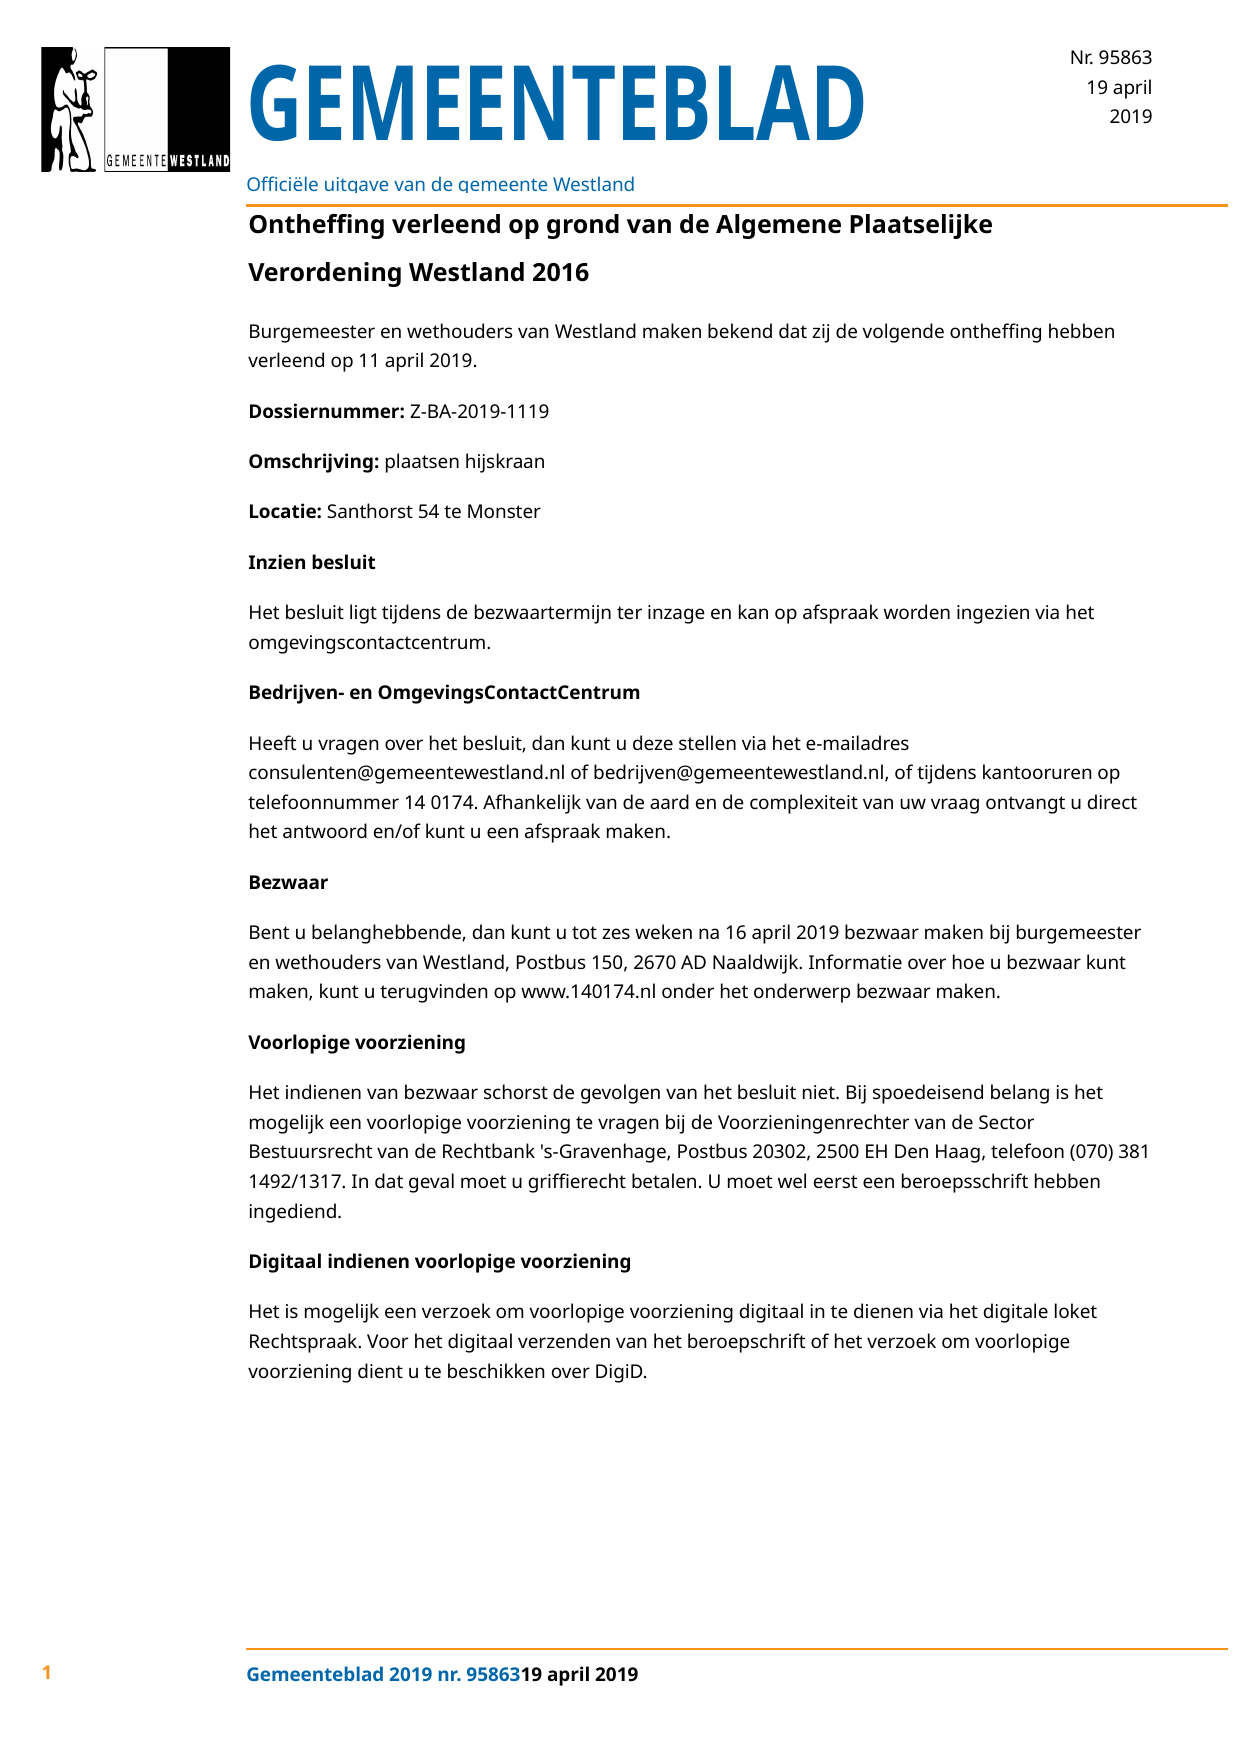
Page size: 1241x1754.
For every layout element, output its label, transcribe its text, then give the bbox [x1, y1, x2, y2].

picture [41, 47, 231, 172]
text Omschrijving: plaatsen hijskraan [248, 448, 1152, 474]
text Locatie: Santhorst 54 te Monster [248, 499, 1152, 524]
text Dossiernummer: Z-BA-2019-1119 [248, 398, 1152, 424]
text Digitaal indienen voorlopige voorziening [248, 1248, 1152, 1274]
text Inzien besluit [248, 549, 1152, 575]
text Voorlopige voorziening [248, 1029, 1152, 1055]
text Ontheffing verleend op grond van de Algemene Plaatselijke Verordening Westland 2016 [248, 207, 1152, 288]
text Bedrijven- en OmgevingsContactCentrum [248, 679, 1152, 705]
text Het indienen van bezwaar schorst de gevolgen van het besluit niet. Bij spoedeisend belang is het mogelijk een voorlopige voorziening te vragen bij de Voorzieningenrechter van de Sector Bestuursrecht van de Rechtbank 's-Gravenhage, Postbus 20302, 2500 EH Den Haag, telefoon (070) 381 1492/1317. In dat geval moet u griffierecht betalen. U moet wel eerst een beroepsschrift hebben ingediend. [248, 1079, 1152, 1224]
text Heeft u vragen over het besluit, dan kunt u deze stellen via het e-mailadres consulenten@gemeentewestland.nl of bedrijven@gemeentewestland.nl, of tijdens kantooruren op telefoonnummer 14 0174. Afhankelijk van de aard en de complexiteit van uw vraag ontvangt u direct het antwoord en/of kunt u een afspraak maken. [248, 730, 1152, 844]
text Het besluit ligt tijdens de bezwaartermijn ter inzage en kan op afspraak worden ingezien via het omgevingscontactcentrum. [248, 599, 1152, 655]
text Het is mogelijk een verzoek om voorlopige voorziening digitaal in te dienen via het digitale loket Rechtspraak. Voor het digitaal verzenden van het beroepschrift of het verzoek om voorlopige voorziening dient u te beschikken over DigiD. [248, 1299, 1152, 1384]
text Burgemeester en wethouders van Westland maken bekend dat zij de volgende ontheffing hebben verleend op 11 april 2019. [248, 318, 1152, 373]
text Bent u belanghebbende, dan kunt u tot zes weken na 16 april 2019 bezwaar maken bij burgemeester en wethouders van Westland, Postbus 150, 2670 AD Naaldwijk. Informatie over hoe u bezwaar kunt maken, kunt u terugvinden op www.140174.nl onder het onderwerp bezwaar maken. [248, 919, 1152, 1004]
text Bezwaar [248, 869, 1152, 895]
